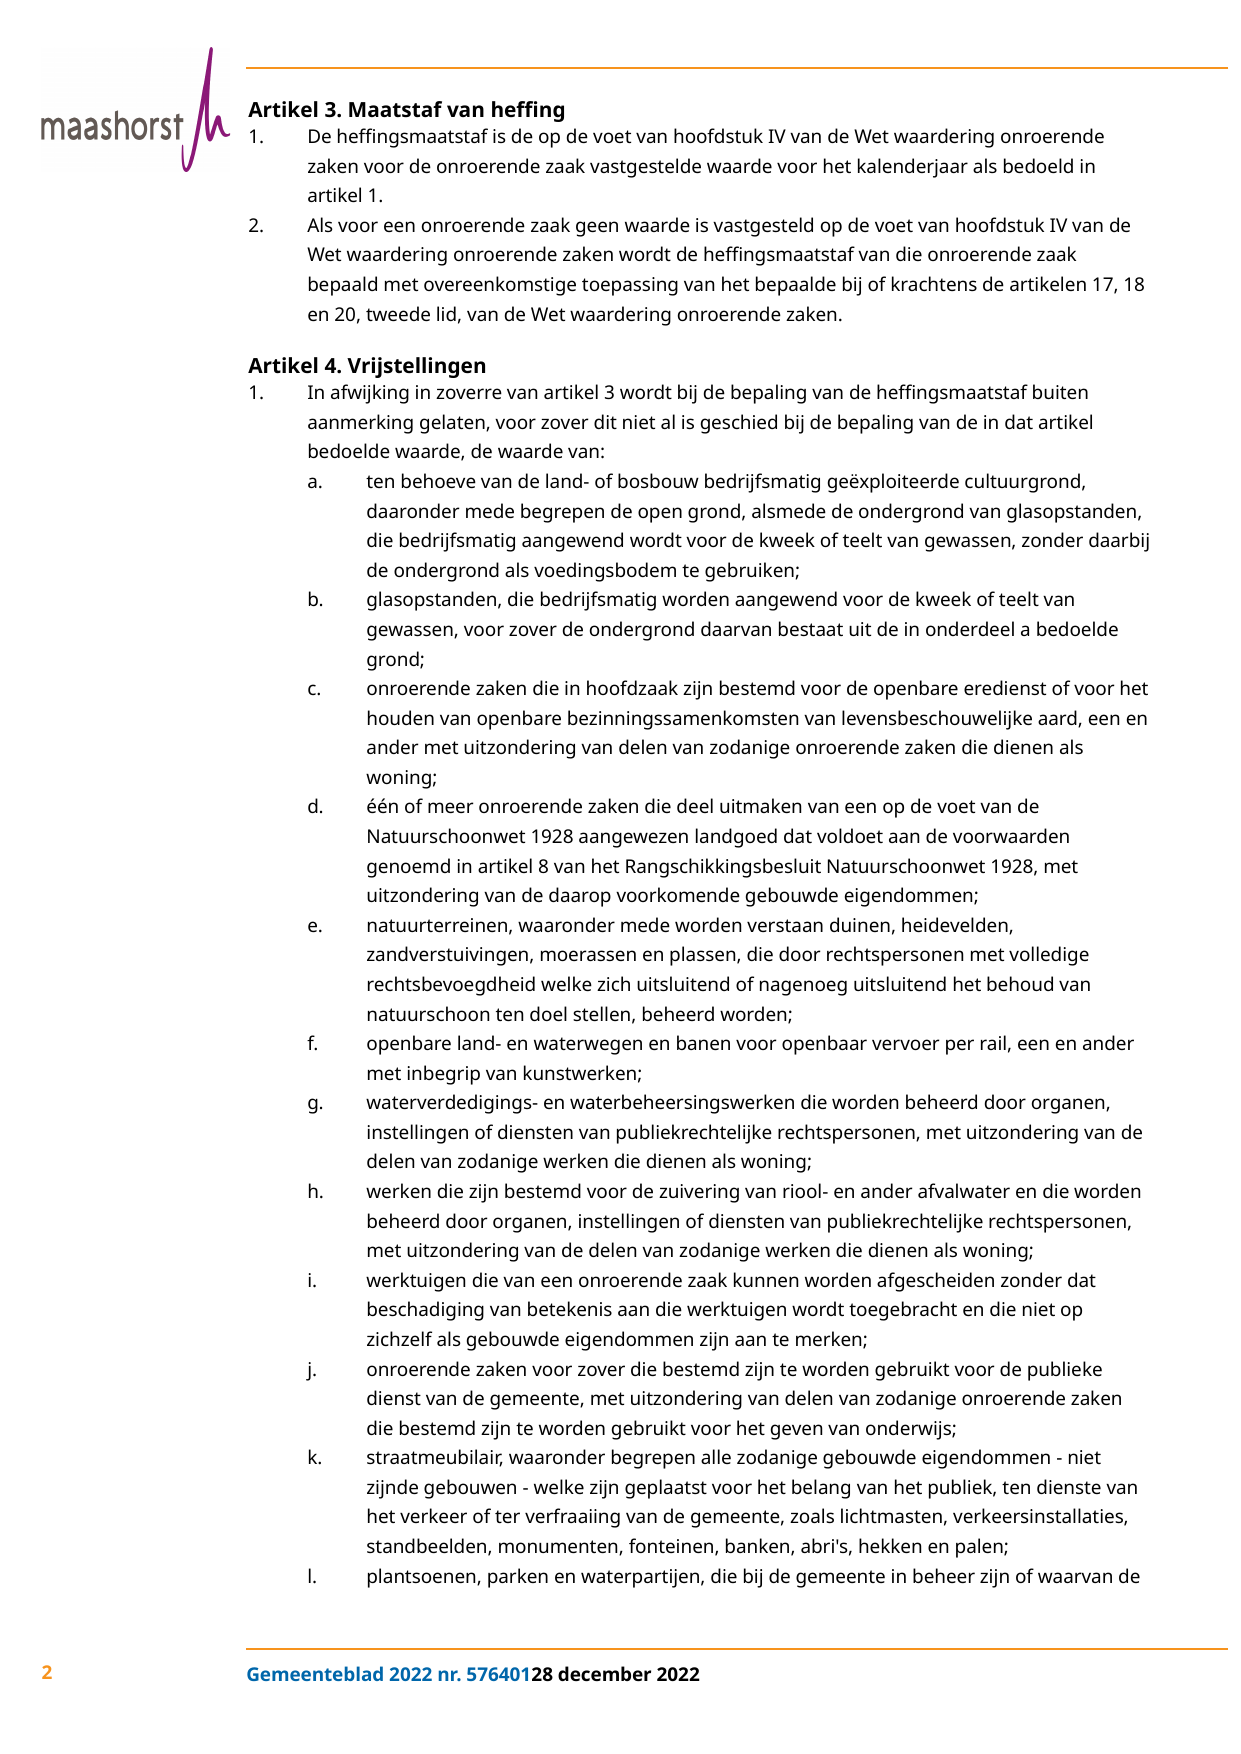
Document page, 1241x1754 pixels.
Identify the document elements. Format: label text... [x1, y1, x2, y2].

list natuurterreinen, waaronder mede worden verstaan duinen, heidevelden, zandverstuivingen, moerassen en plassen, die door rechtspersonen met volledige rechtsbevoegdheid welke zich uitsluitend of nagenoeg uitsluitend het behoud van natuurschoon ten doel stellen, beheerd worden; [307, 912, 1152, 1027]
picture [41, 47, 231, 172]
list De heffingsmaatstaf is de op de voet van hoofdstuk IV van de Wet waardering onroerende zaken voor de onroerende zaak vastgestelde waarde voor het kalenderjaar als bedoeld in artikel 1. [248, 123, 1152, 208]
list ten behoeve van de land- of bosbouw bedrijfsmatig geëxploiteerde cultuurgrond, daaronder mede begrepen de open grond, alsmede de ondergrond van glasopstanden, die bedrijfsmatig aangewend wordt voor de kweek of teelt van gewassen, zonder daarbij de ondergrond als voedingsbodem te gebruiken; [307, 468, 1152, 583]
list waterverdedigings- en waterbeheersingswerken die worden beheerd door organen, instellingen of diensten van publiekrechtelijke rechtspersonen, met uitzondering van de delen van zodanige werken die dienen als woning; [307, 1089, 1152, 1174]
list straatmeubilair, waaronder begrepen alle zodanige gebouwde eigendommen - niet zijnde gebouwen - welke zijn geplaatst voor het belang van het publiek, ten dienste van het verkeer of ter verfraaiing van de gemeente, zoals lichtmasten, verkeersinstallaties, standbeelden, monumenten, fonteinen, banken, abri's, hekken en palen; [307, 1444, 1152, 1559]
list openbare land- en waterwegen en banen voor openbaar vervoer per rail, een en ander met inbegrip van kunstwerken; [307, 1030, 1152, 1086]
list één of meer onroerende zaken die deel uitmaken van een op de voet van de Natuurschoonwet 1928 aangewezen landgoed dat voldoet aan de voorwaarden genoemd in artikel 8 van het Rangschikkingsbesluit Natuurschoonwet 1928, met uitzondering van de daarop voorkomende gebouwde eigendommen; [307, 794, 1152, 908]
text Artikel 4. Vrijstellingen [248, 351, 1152, 379]
list werken die zijn bestemd voor de zuivering van riool- en ander afvalwater en die worden beheerd door organen, instellingen of diensten van publiekrechtelijke rechtspersonen, met uitzondering van de delen van zodanige werken die dienen als woning; [307, 1178, 1152, 1263]
list In afwijking in zoverre van artikel 3 wordt bij de bepaling van de heffingsmaatstaf buiten aanmerking gelaten, voor zover dit niet al is geschied bij de bepaling van de in dat artikel bedoelde waarde, de waarde van: [248, 379, 1152, 464]
list onroerende zaken die in hoofdzaak zijn bestemd voor de openbare eredienst of voor het houden van openbare bezinningssamenkomsten van levensbeschouwelijke aard, een en ander met uitzondering van delen van zodanige onroerende zaken die dienen als woning; [307, 675, 1152, 790]
list werktuigen die van een onroerende zaak kunnen worden afgescheiden zonder dat beschadiging van betekenis aan die werktuigen wordt toegebracht en die niet op zichzelf als gebouwde eigendommen zijn aan te merken; [307, 1267, 1152, 1352]
text Artikel 3. Maatstaf van heffing [248, 95, 1152, 123]
list onroerende zaken voor zover die bestemd zijn te worden gebruikt voor de publieke dienst van de gemeente, met uitzondering van delen van zodanige onroerende zaken die bestemd zijn te worden gebruikt voor het geven van onderwijs; [307, 1356, 1152, 1441]
list Als voor een onroerende zaak geen waarde is vastgesteld op de voet van hoofdstuk IV van de Wet waardering onroerende zaken wordt de heffingsmaatstaf van die onroerende zaak bepaald met overeenkomstige toepassing van het bepaalde bij of krachtens de artikelen 17, 18 en 20, tweede lid, van de Wet waardering onroerende zaken. [248, 212, 1152, 326]
list plantsoenen, parken en waterpartijen, die bij de gemeente in beheer zijn of waarvan de [307, 1563, 1152, 1589]
list glasopstanden, die bedrijfsmatig worden aangewend voor de kweek of teelt van gewassen, voor zover de ondergrond daarvan bestaat uit de in onderdeel a bedoelde grond; [307, 587, 1152, 672]
